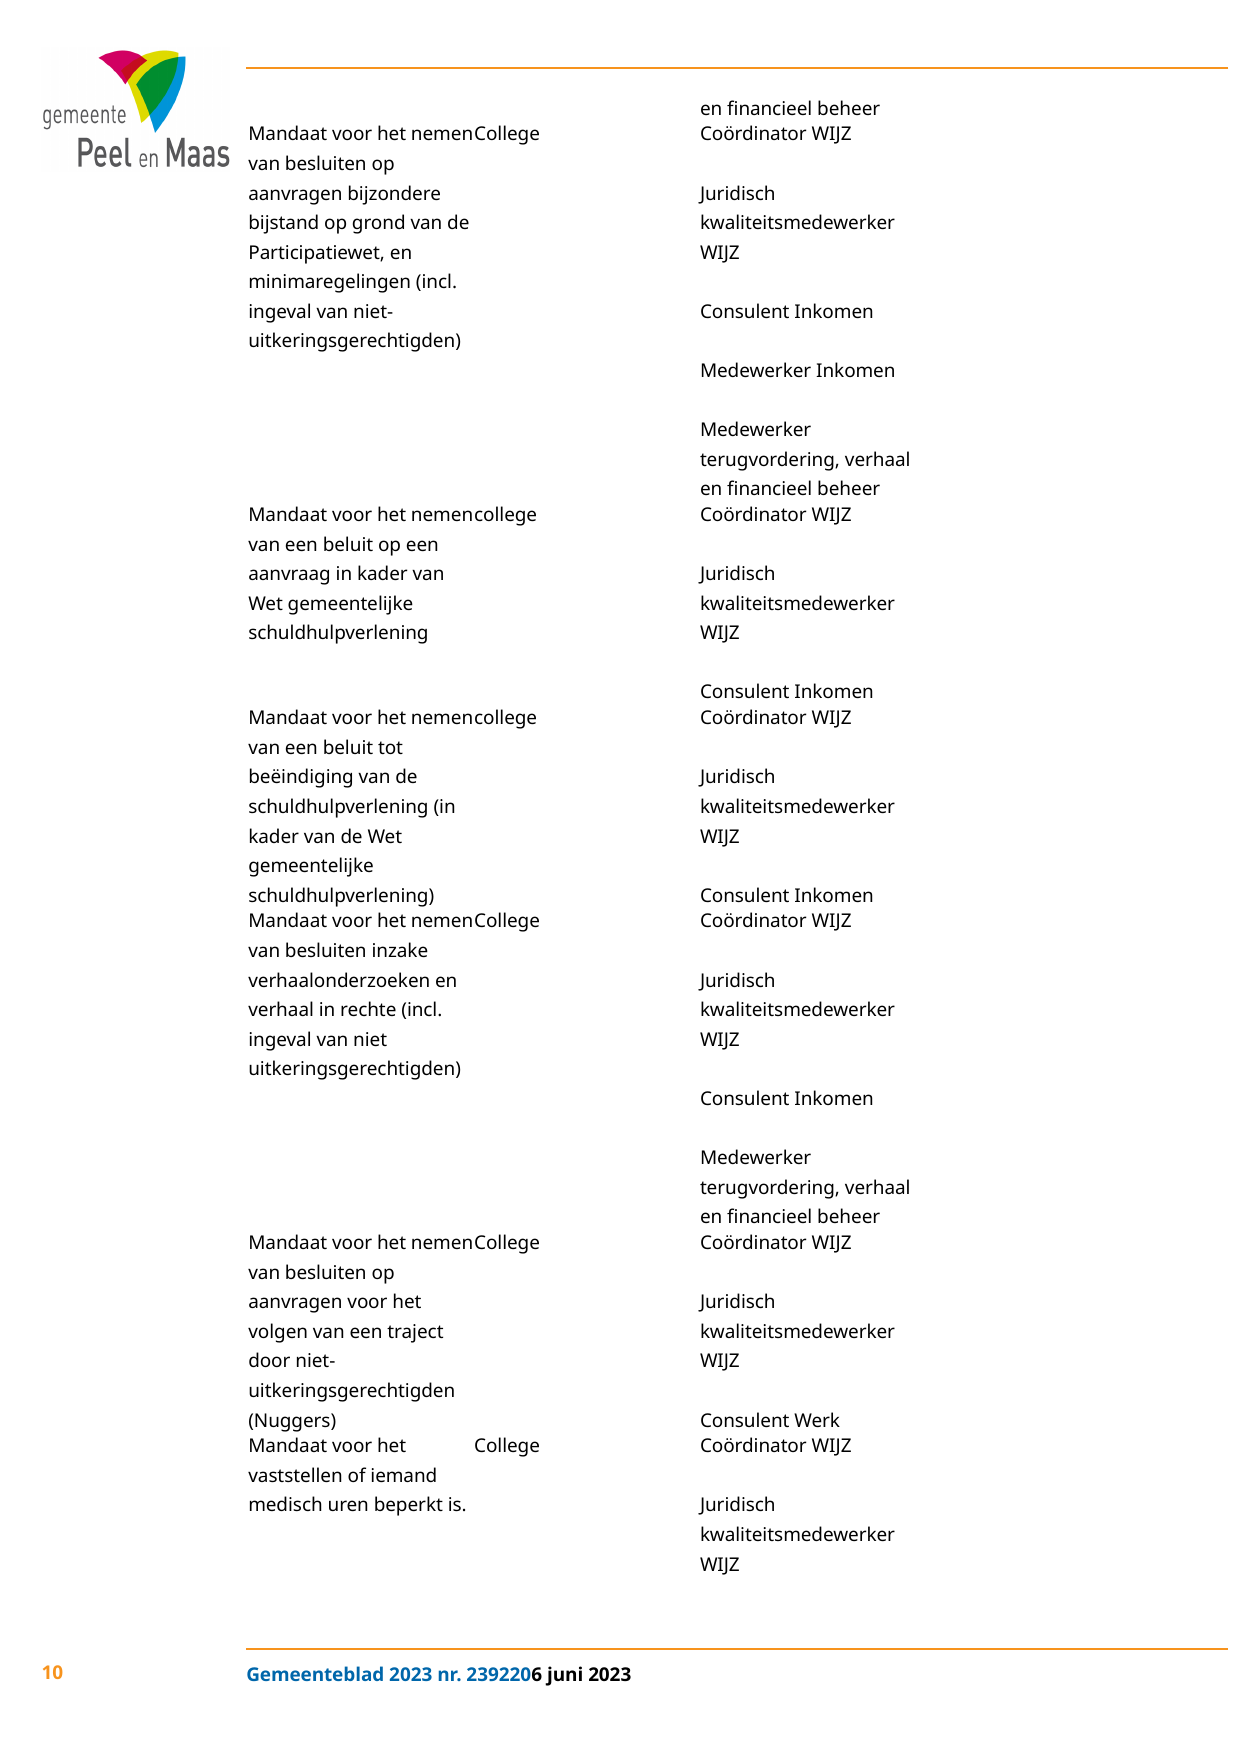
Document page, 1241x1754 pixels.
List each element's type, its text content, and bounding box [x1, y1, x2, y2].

table_cell [926, 95, 1152, 121]
table_cell College [474, 121, 700, 501]
table_cell [926, 908, 1152, 1229]
table_cell [926, 1433, 1152, 1606]
table_cell college [474, 501, 700, 704]
table_cell [474, 95, 700, 121]
table_cell Coördinator WIJZ Juridisch kwaliteitsmedewerker WIJZ Consulent Inkomen [700, 705, 926, 908]
table_cell [926, 1229, 1152, 1432]
table_cell en financieel beheer [700, 95, 926, 121]
table_cell Mandaat voor het nemen van besluiten op aanvragen bijzondere bijstand op grond van de Participatiewet, en minimaregelingen (incl. ingeval van niet-uitkeringsgerechtigden) [248, 121, 474, 501]
table_cell Coördinator WIJZ Juridisch kwaliteitsmedewerker WIJZ Consulent Werk [700, 1229, 926, 1432]
table_cell College [474, 1229, 700, 1432]
table_cell [926, 705, 1152, 908]
table_cell Coördinator WIJZ Juridisch kwaliteitsmedewerker WIJZ [700, 1433, 926, 1606]
table_cell Coördinator WIJZ Juridisch kwaliteitsmedewerker WIJZ Consulent Inkomen Medewerker terugvordering, verhaal en financieel beheer [700, 908, 926, 1229]
table_cell Mandaat voor het nemen van een beluit tot beëindiging van de schuldhulpverlening (in kader van de Wet gemeentelijke schuldhulpverlening) [248, 705, 474, 908]
table_cell Mandaat voor het nemen van een beluit op een aanvraag in kader van Wet gemeentelijke schuldhulpverlening [248, 501, 474, 704]
picture [41, 47, 231, 172]
table_cell Coördinator WIJZ Juridisch kwaliteitsmedewerker WIJZ Consulent Inkomen Medewerker Inkomen Medewerker terugvordering, verhaal en financieel beheer [700, 121, 926, 501]
table_cell [926, 501, 1152, 704]
table_cell college [474, 705, 700, 908]
table_cell Mandaat voor het vaststellen of iemand medisch uren beperkt is. [248, 1433, 474, 1606]
table_cell College [474, 908, 700, 1229]
table_cell Mandaat voor het nemen van besluiten op aanvragen voor het volgen van een traject door niet-uitkeringsgerechtigden (Nuggers) [248, 1229, 474, 1432]
table_cell College [474, 1433, 700, 1606]
table_cell Mandaat voor het nemen van besluiten inzake verhaalonderzoeken en verhaal in rechte (incl. ingeval van niet uitkeringsgerechtigden) [248, 908, 474, 1229]
table_cell [248, 95, 474, 121]
table_cell [926, 121, 1152, 501]
table_cell Coördinator WIJZ Juridisch kwaliteitsmedewerker WIJZ Consulent Inkomen [700, 501, 926, 704]
